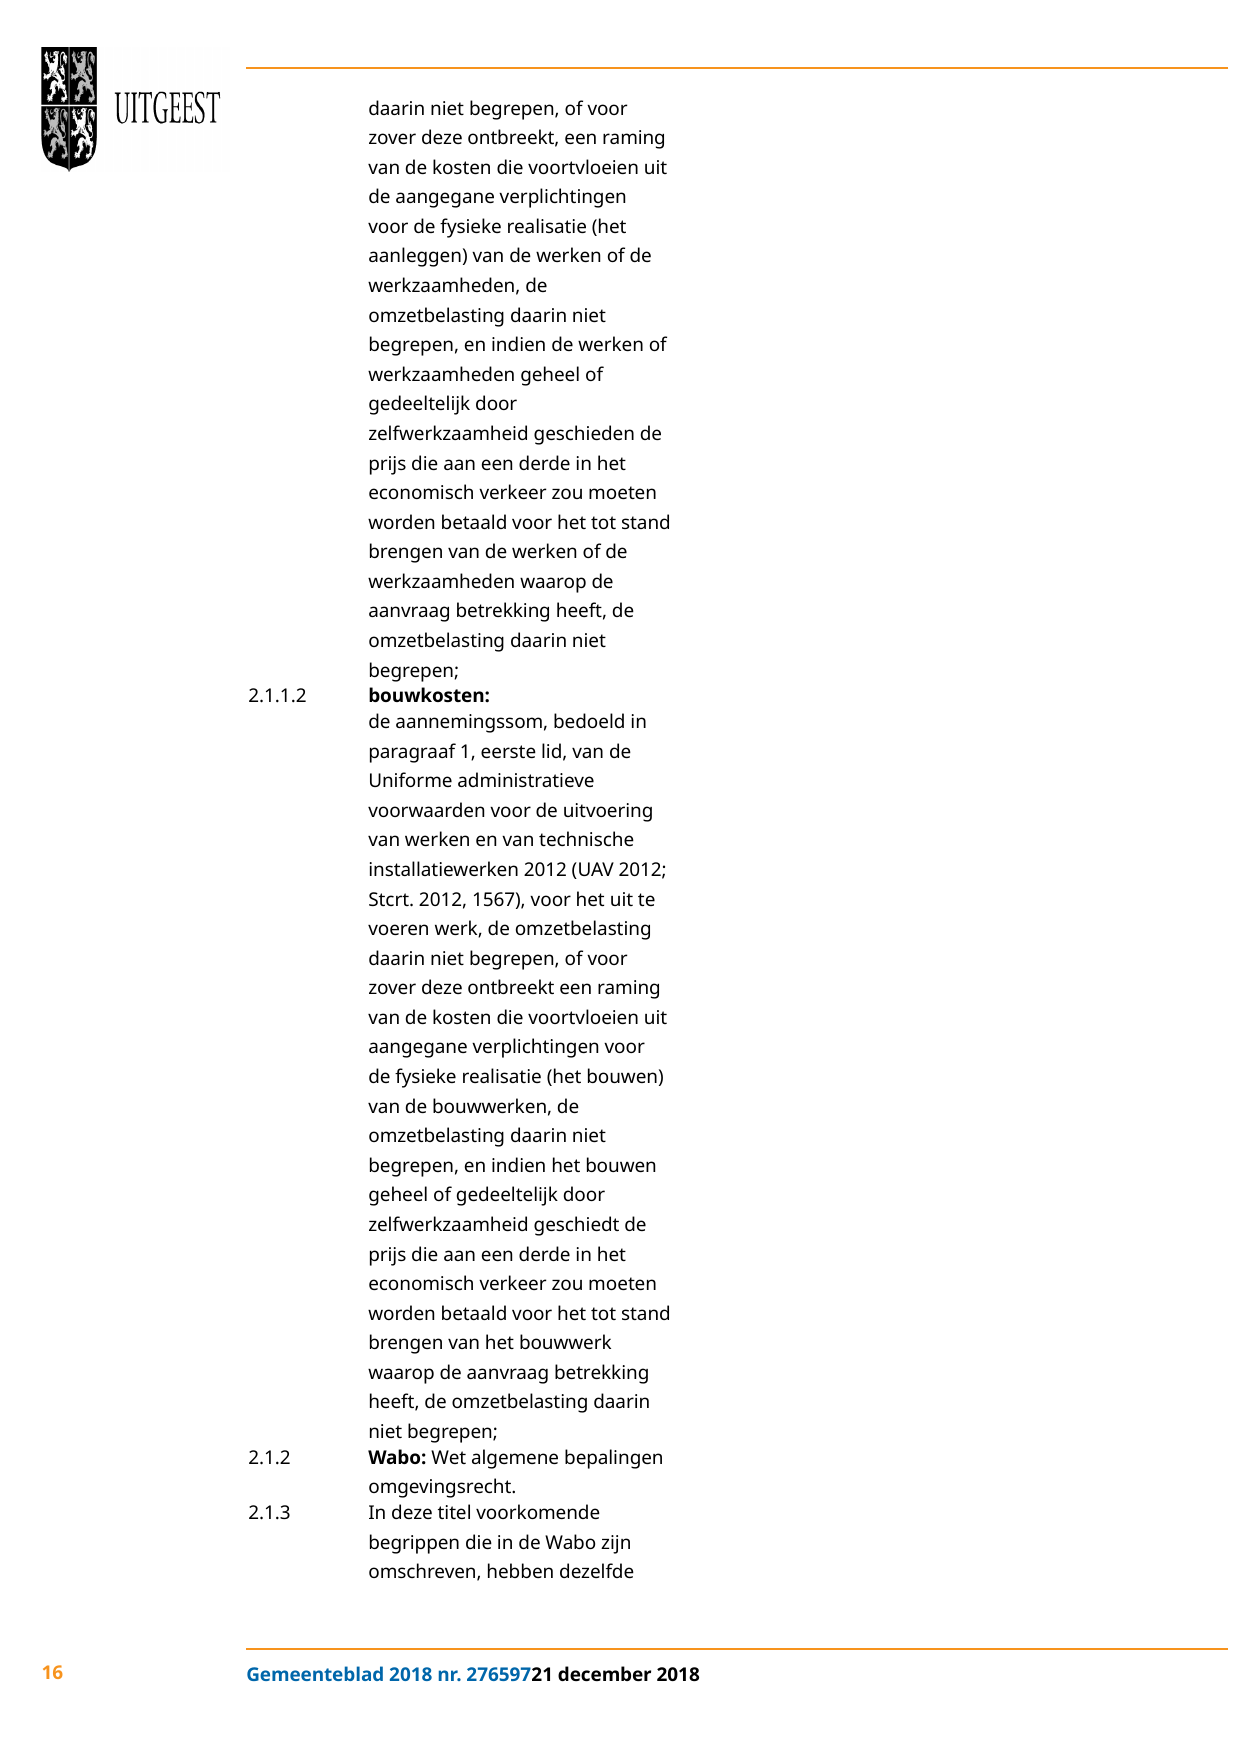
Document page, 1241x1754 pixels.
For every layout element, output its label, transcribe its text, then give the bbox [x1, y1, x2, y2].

table_cell [248, 95, 368, 683]
table_cell [791, 1499, 1031, 1584]
table_cell 2.1.3 [248, 1499, 368, 1584]
table_cell de aannemingssom, bedoeld in paragraaf 1, eerste lid, van de Uniforme administratieve voorwaarden voor de uitvoering van werken en van technische installatiewerken 2012 (UAV 2012; Stcrt. 2012, 1567), voor het uit te voeren werk, de omzetbelasting daarin niet begrepen, of voor zover deze ontbreekt een raming van de kosten die voortvloeien uit aangegane verplichtingen voor de fysieke realisatie (het bouwen) van de bouwwerken, de omzetbelasting daarin niet begrepen, en indien het bouwen geheel of gedeeltelijk door zelfwerkzaamheid geschiedt de prijs die aan een derde in het economisch verkeer zou moeten worden betaald voor het tot stand brengen van het bouwwerk waarop de aanvraag betrekking heeft, de omzetbelasting daarin niet begrepen; [368, 708, 671, 1444]
table_cell bouwkosten: [368, 683, 671, 708]
table_cell [791, 1444, 1031, 1499]
table_cell [791, 95, 1031, 683]
table_cell [248, 708, 368, 1444]
table_cell daarin niet begrepen, of voor zover deze ontbreekt, een raming van de kosten die voortvloeien uit de aangegane verplichtingen voor de fysieke realisatie (het aanleggen) van de werken of de werkzaamheden, de omzetbelasting daarin niet begrepen, en indien de werken of werkzaamheden geheel of gedeeltelijk door zelfwerkzaamheid geschieden de prijs die aan een derde in het economisch verkeer zou moeten worden betaald voor het tot stand brengen van de werken of de werkzaamheden waarop de aanvraag betrekking heeft, de omzetbelasting daarin niet begrepen; [368, 95, 671, 683]
table_cell In deze titel voorkomende begrippen die in de Wabo zijn omschreven, hebben dezelfde [368, 1499, 671, 1584]
table_cell [791, 683, 1031, 708]
table_cell [671, 1444, 791, 1499]
table_cell [671, 683, 791, 708]
table_cell [791, 708, 1031, 1444]
table_cell [671, 95, 791, 683]
table_cell Wabo: Wet algemene bepalingen omgevingsrecht. [368, 1444, 671, 1499]
table_cell 2.1.2 [248, 1444, 368, 1499]
table_cell [671, 1499, 791, 1584]
table_cell [671, 708, 791, 1444]
picture [41, 47, 231, 172]
table_cell 2.1.1.2 [248, 683, 368, 708]
